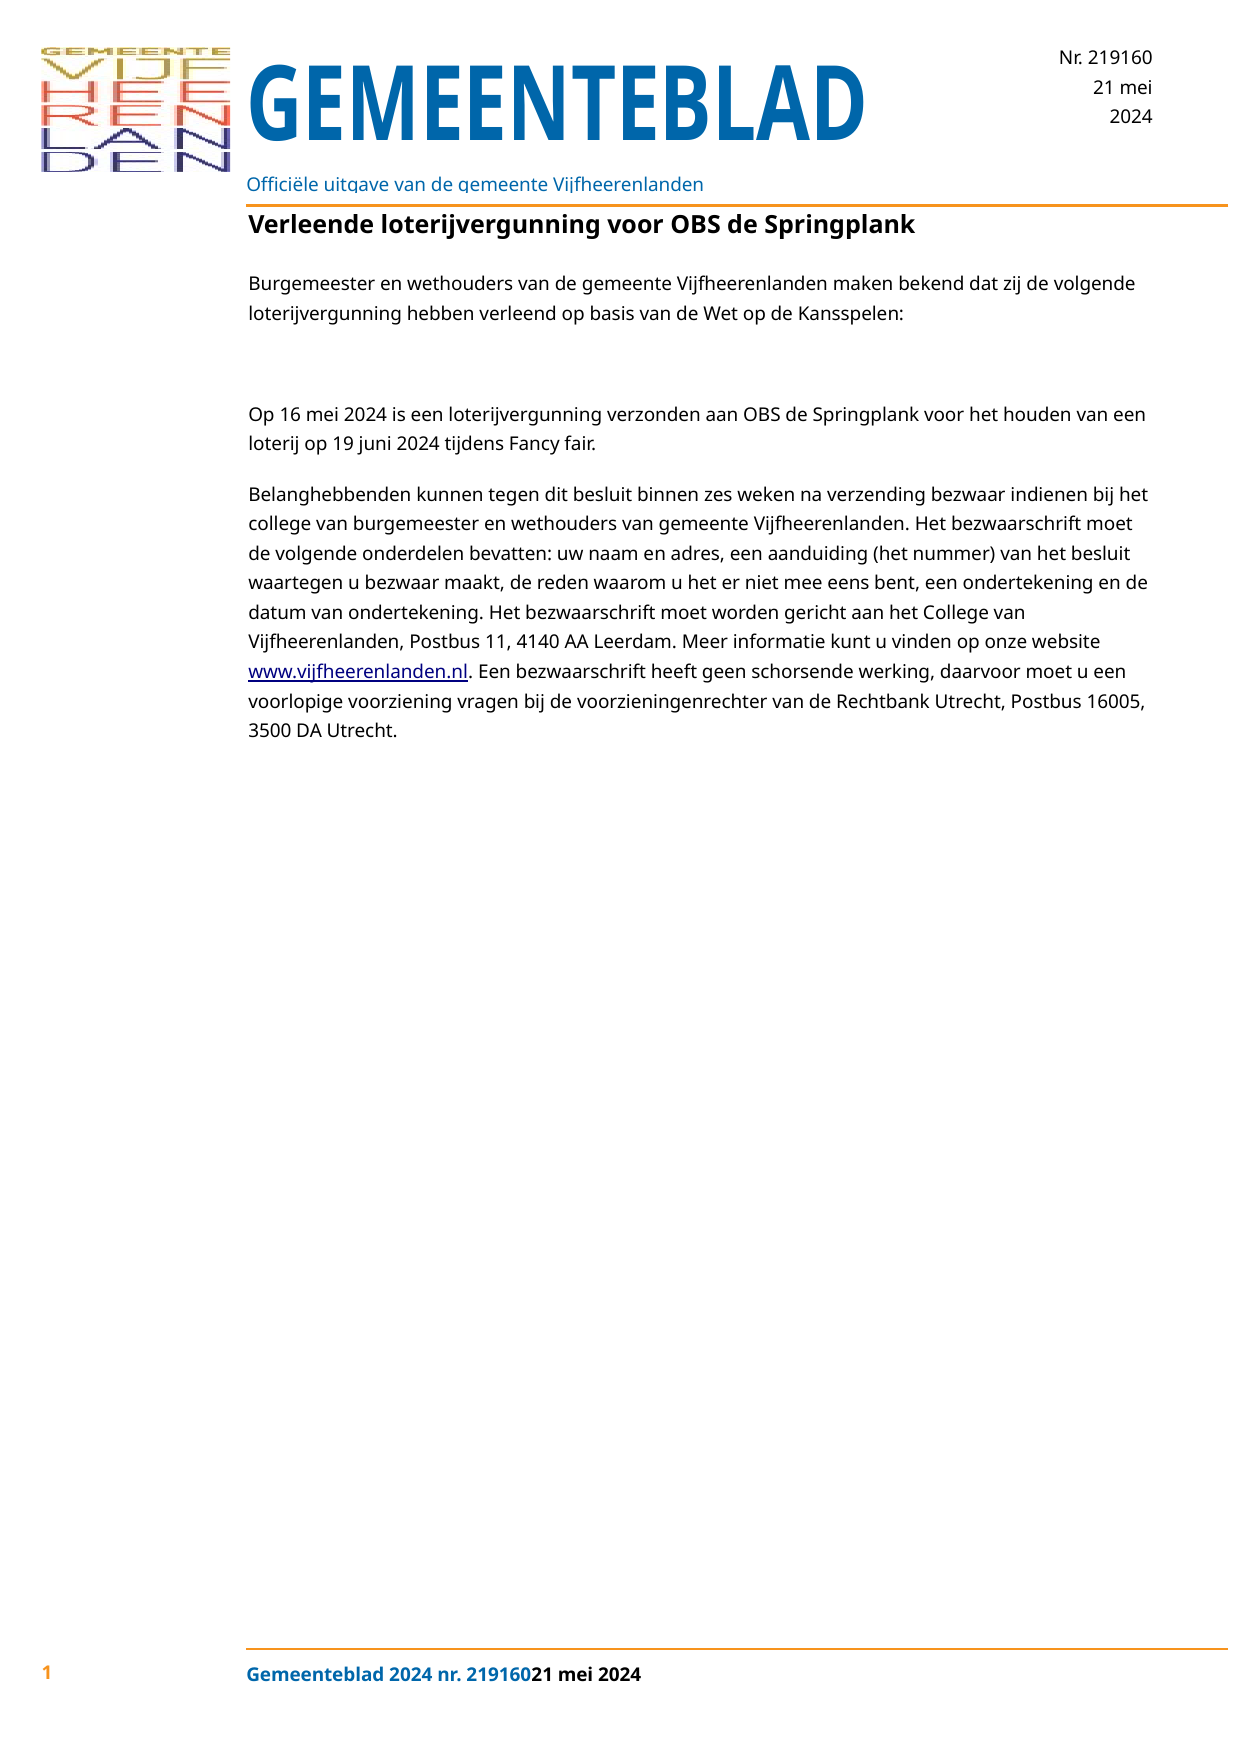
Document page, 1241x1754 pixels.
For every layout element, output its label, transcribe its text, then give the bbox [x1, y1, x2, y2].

text Belanghebbenden kunnen tegen dit besluit binnen zes weken na verzending bezwaar indienen bij het college van burgemeester en wethouders van gemeente Vijfheerenlanden. Het bezwaarschrift moet de volgende onderdelen bevatten: uw naam en adres, een aanduiding (het nummer) van het besluit waartegen u bezwaar maakt, de reden waarom u het er niet mee eens bent, een ondertekening en de datum van ondertekening. Het bezwaarschrift moet worden gericht aan het College van Vijfheerenlanden, Postbus 11, 4140 AA Leerdam. Meer informatie kunt u vinden op onze website www.vijfheerenlanden.nl. Een bezwaarschrift heeft geen schorsende werking, daarvoor moet u een voorlopige voorziening vragen bij de voorzieningenrechter van de Rechtbank Utrecht, Postbus 16005, 3500 DA Utrecht. [248, 481, 1152, 743]
text Burgemeester en wethouders van de gemeente Vijfheerenlanden maken bekend dat zij de volgende loterijvergunning hebben verleend op basis van de Wet op de Kansspelen: [248, 270, 1152, 326]
text Op 16 mei 2024 is een loterijvergunning verzonden aan OBS de Springplank voor het houden van een loterij op 19 juni 2024 tijdens Fancy fair. [248, 401, 1152, 456]
picture [41, 47, 231, 172]
text Verleende loterijvergunning voor OBS de Springplank [248, 207, 1152, 241]
